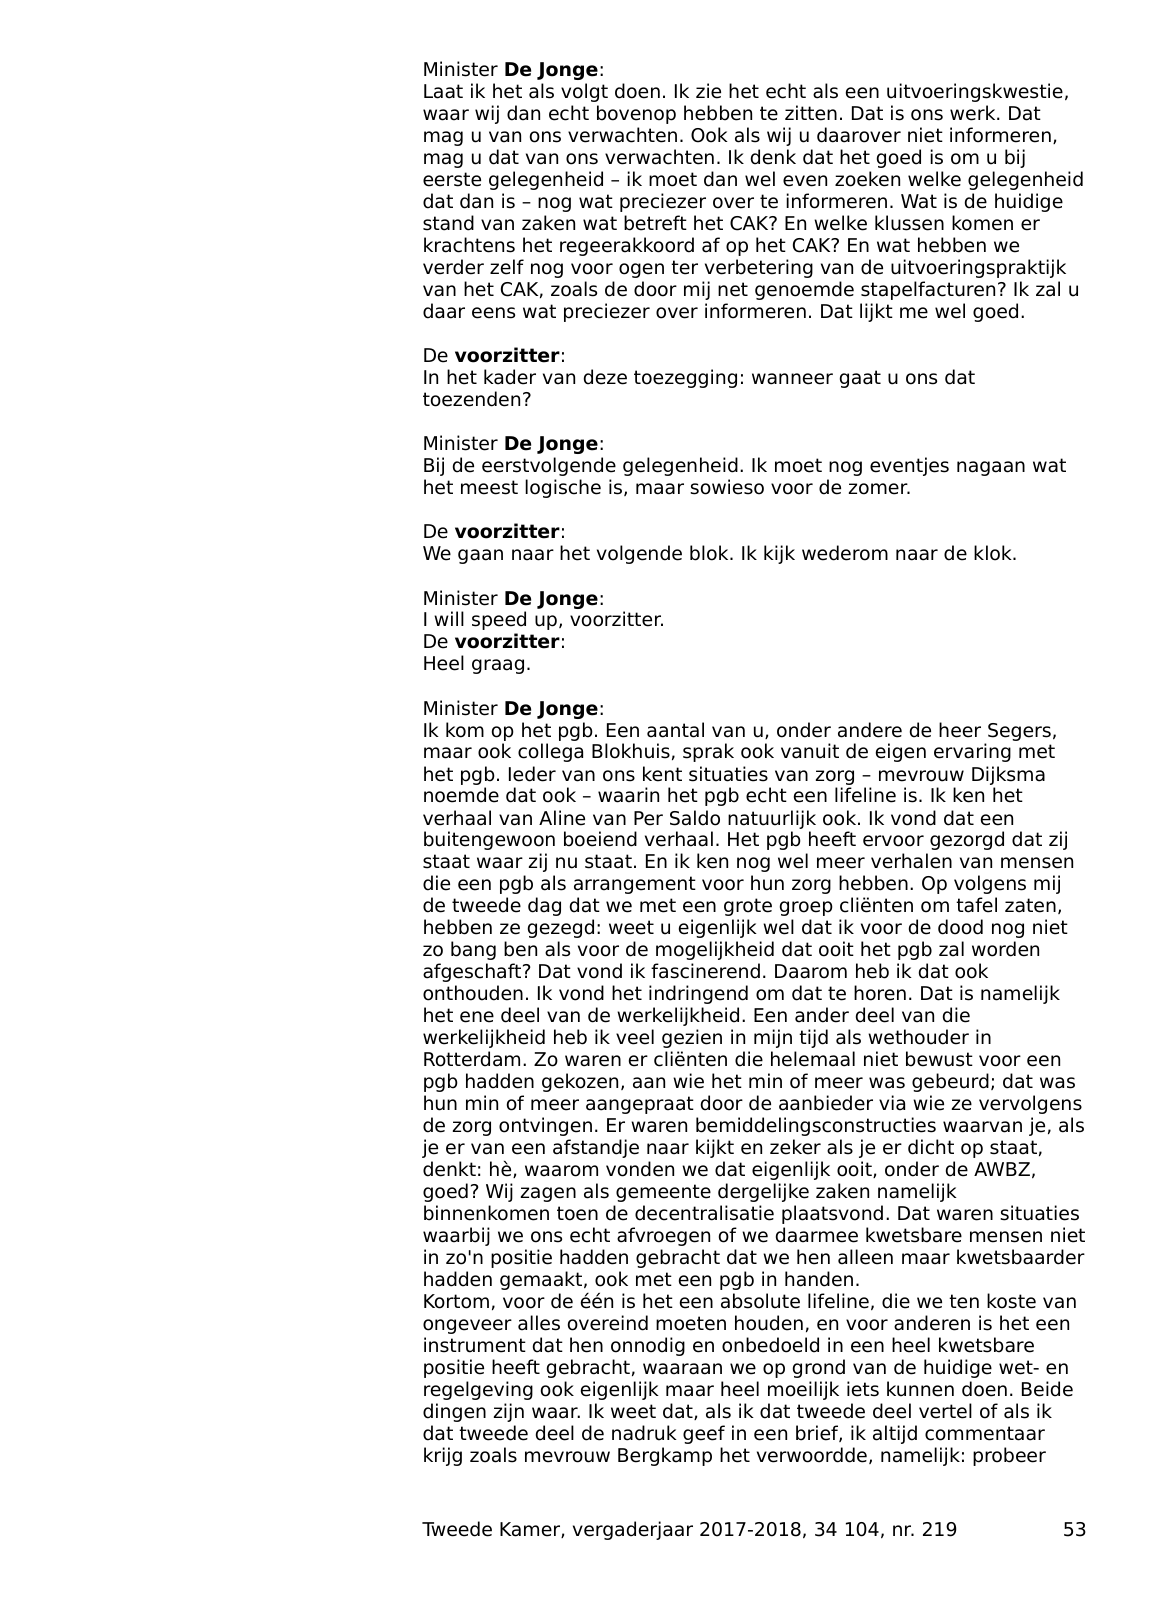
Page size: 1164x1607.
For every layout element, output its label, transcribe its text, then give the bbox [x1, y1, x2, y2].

text De voorzitter: [422, 345, 1087, 367]
text Minister De Jonge: [422, 697, 1087, 719]
text Ik kom op het pgb. Een aantal van u, onder andere de heer Segers, maar ook collega Blokhuis, sprak ook vanuit de eigen ervaring met het pgb. Ieder van ons kent situaties van zorg – mevrouw Dijksma noemde dat ook – waarin het pgb echt een lifeline is. Ik ken het verhaal van Aline van Per Saldo natuurlijk ook. Ik vond dat een buitengewoon boeiend verhaal. Het pgb heeft ervoor gezorgd dat zij staat waar zij nu staat. En ik ken nog wel meer verhalen van mensen die een pgb als arrangement voor hun zorg hebben. Op volgens mij de tweede dag dat we met een grote groep cliënten om tafel zaten, hebben ze gezegd: weet u eigenlijk wel dat ik voor de dood nog niet zo bang ben als voor de mogelijkheid dat ooit het pgb zal worden afgeschaft? Dat vond ik fascinerend. Daarom heb ik dat ook onthouden. Ik vond het indringend om dat te horen. Dat is namelijk het ene deel van de werkelijkheid. Een ander deel van die werkelijkheid heb ik veel gezien in mijn tijd als wethouder in Rotterdam. Zo waren er cliënten die helemaal niet bewust voor een pgb hadden gekozen, aan wie het min of meer was gebeurd; dat was hun min of meer aangepraat door de aanbieder via wie ze vervolgens de zorg ontvingen. Er waren bemiddelingsconstructies waarvan je, als je er van een afstandje naar kijkt en zeker als je er dicht op staat, denkt: hè, waarom vonden we dat eigenlijk ooit, onder de AWBZ, goed? Wij zagen als gemeente dergelijke zaken namelijk binnenkomen toen de decentralisatie plaatsvond. Dat waren situaties waarbij we ons echt afvroegen of we daarmee kwetsbare mensen niet in zo'n positie hadden gebracht dat we hen alleen maar kwetsbaarder hadden gemaakt, ook met een pgb in handen. [422, 719, 1087, 1291]
text I will speed up, voorzitter. [422, 609, 1087, 631]
text De voorzitter: [422, 631, 1087, 653]
text De voorzitter: [422, 521, 1087, 543]
text Minister De Jonge: [422, 587, 1087, 609]
text Kortom, voor de één is het een absolute lifeline, die we ten koste van ongeveer alles overeind moeten houden, en voor anderen is het een instrument dat hen onnodig en onbedoeld in een heel kwetsbare positie heeft gebracht, waaraan we op grond van de huidige wet- en regelgeving ook eigenlijk maar heel moeilijk iets kunnen doen. Beide dingen zijn waar. Ik weet dat, als ik dat tweede deel vertel of als ik dat tweede deel de nadruk geef in een brief, ik altijd commentaar krijg zoals mevrouw Bergkamp het verwoordde, namelijk: probeer [422, 1291, 1087, 1467]
text We gaan naar het volgende blok. Ik kijk wederom naar de klok. [422, 543, 1087, 565]
text Laat ik het als volgt doen. Ik zie het echt als een uitvoeringskwestie, waar wij dan echt bovenop hebben te zitten. Dat is ons werk. Dat mag u van ons verwachten. Ook als wij u daarover niet informeren, mag u dat van ons verwachten. Ik denk dat het goed is om u bij eerste gelegenheid – ik moet dan wel even zoeken welke gelegenheid dat dan is – nog wat preciezer over te informeren. Wat is de huidige stand van zaken wat betreft het CAK? En welke klussen komen er krachtens het regeerakkoord af op het CAK? En wat hebben we verder zelf nog voor ogen ter verbetering van de uitvoeringspraktijk van het CAK, zoals de door mij net genoemde stapelfacturen? Ik zal u daar eens wat preciezer over informeren. Dat lijkt me wel goed. [422, 81, 1087, 323]
text Heel graag. [422, 653, 1087, 675]
text Minister De Jonge: [422, 59, 1087, 81]
text Minister De Jonge: [422, 433, 1087, 455]
text Bij de eerstvolgende gelegenheid. Ik moet nog eventjes nagaan wat het meest logische is, maar sowieso voor de zomer. [422, 455, 1087, 499]
text In het kader van deze toezegging: wanneer gaat u ons dat toezenden? [422, 367, 1087, 411]
